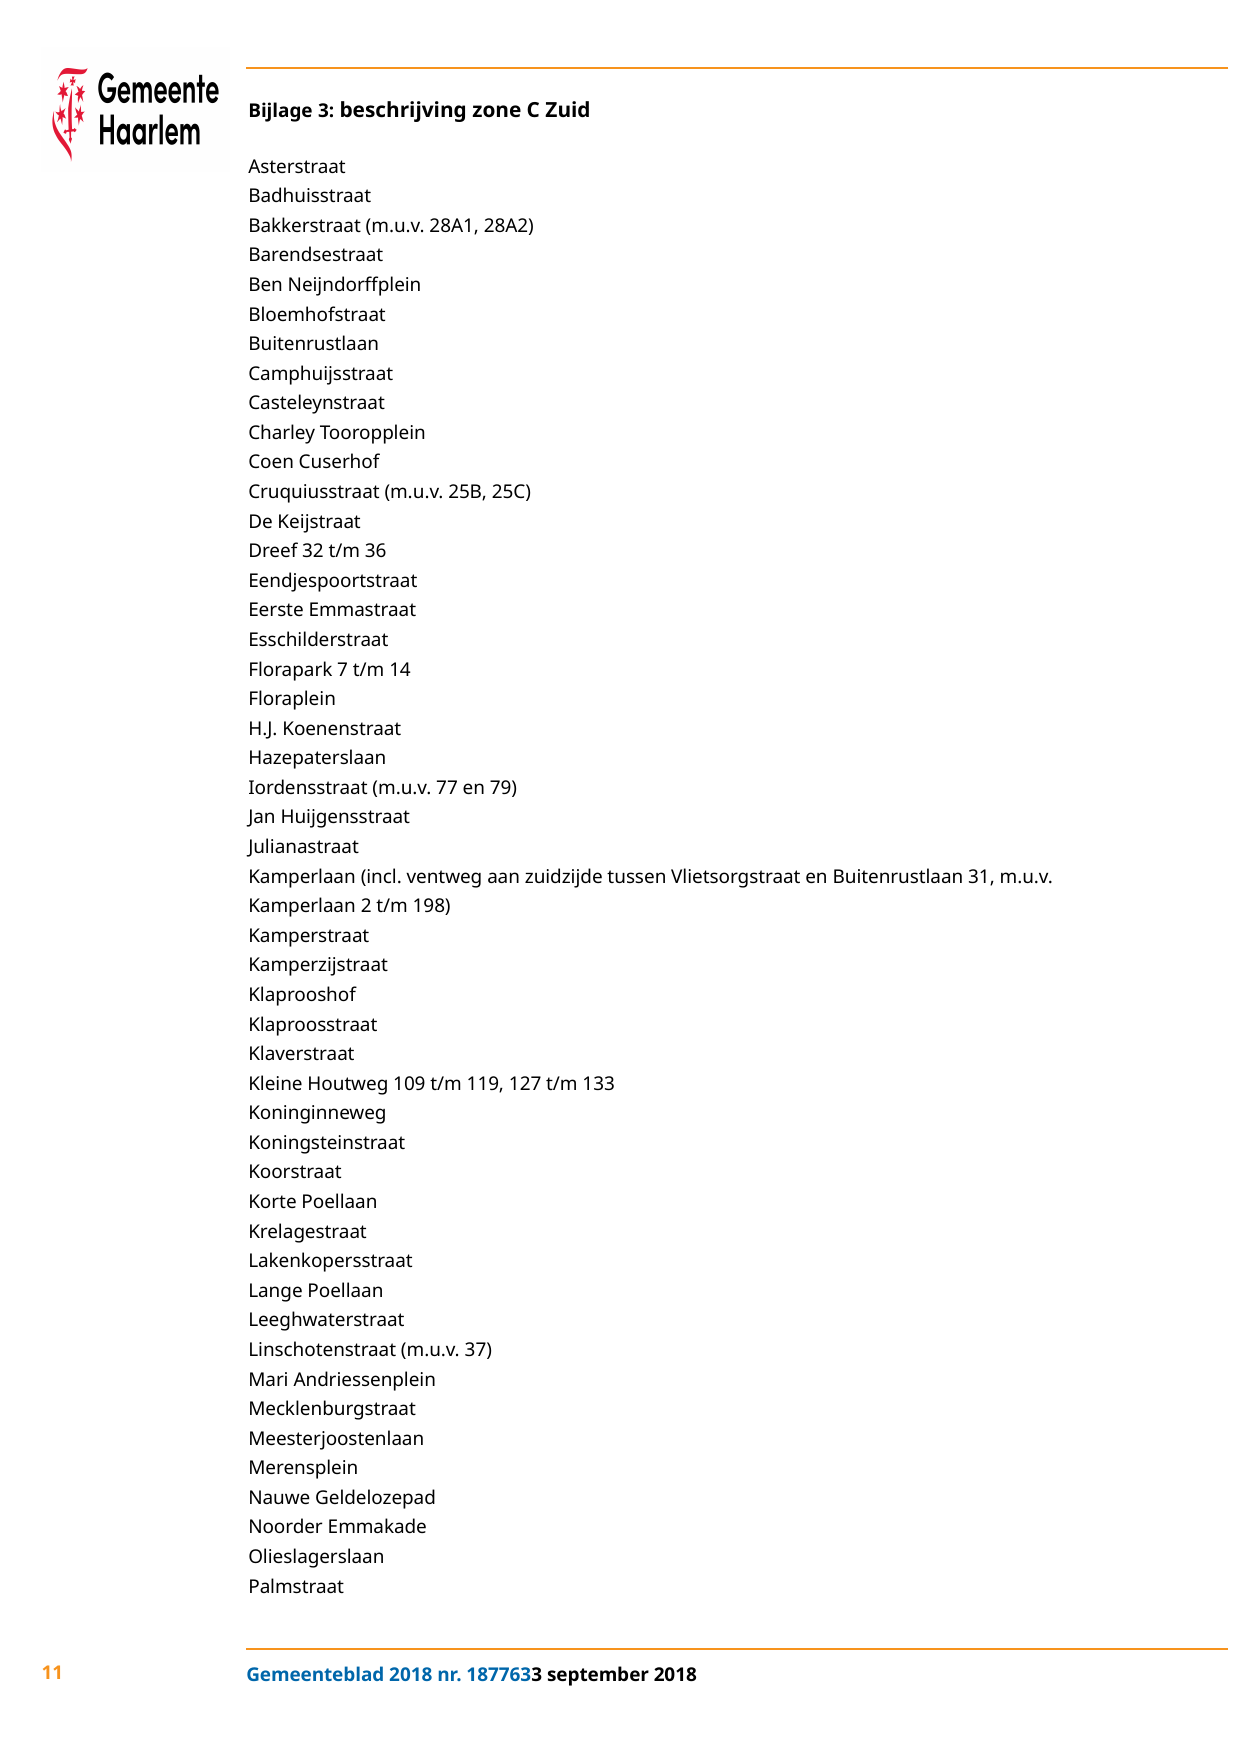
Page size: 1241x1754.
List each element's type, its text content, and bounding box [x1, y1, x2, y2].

text Casteleynstraat [248, 389, 1152, 415]
text Linschotenstraat (m.u.v. 37) [248, 1336, 1152, 1362]
picture [41, 47, 231, 172]
text Julianastraat [248, 833, 1152, 859]
text Eerste Emmastraat [248, 597, 1152, 622]
text Esschilderstraat [248, 626, 1152, 652]
text Klaverstraat [248, 1040, 1152, 1066]
text Koningsteinstraat [248, 1129, 1152, 1155]
text Meesterjoostenlaan [248, 1425, 1152, 1451]
text Floraplein [248, 685, 1152, 711]
text Coen Cuserhof [248, 449, 1152, 474]
text Barendsestraat [248, 242, 1152, 267]
text Jan Huijgensstraat [248, 804, 1152, 829]
text Kamperzijstraat [248, 952, 1152, 977]
text Kleine Houtweg 109 t/m 119, 127 t/m 133 [248, 1070, 1152, 1096]
text Eendjespoortstraat [248, 567, 1152, 593]
text Kamperlaan (incl. ventweg aan zuidzijde tussen Vlietsorgstraat en Buitenrustlaan 31, m.u.v. Kamperlaan 2 t/m 198) [248, 863, 1152, 918]
text Hazepaterslaan [248, 744, 1152, 770]
text Bakkerstraat (m.u.v. 28A1, 28A2) [248, 212, 1152, 238]
text H.J. Koenenstraat [248, 715, 1152, 741]
text Mari Andriessenplein [248, 1366, 1152, 1392]
text De Keijstraat [248, 508, 1152, 534]
text Bloemhofstraat [248, 301, 1152, 327]
text Merensplein [248, 1454, 1152, 1480]
text Klaproosstraat [248, 1011, 1152, 1037]
text Florapark 7 t/m 14 [248, 656, 1152, 682]
text Olieslagerslaan [248, 1543, 1152, 1569]
text Badhuisstraat [248, 182, 1152, 208]
text Palmstraat [248, 1573, 1152, 1599]
text Kamperstraat [248, 922, 1152, 948]
text Cruquiusstraat (m.u.v. 25B, 25C) [248, 478, 1152, 504]
text Nauwe Geldelozepad [248, 1484, 1152, 1510]
text Iordensstraat (m.u.v. 77 en 79) [248, 774, 1152, 800]
text Mecklenburgstraat [248, 1395, 1152, 1421]
text Buitenrustlaan [248, 330, 1152, 356]
text Bijlage 3: beschrijving zone C Zuid [248, 95, 1152, 123]
text Koorstraat [248, 1159, 1152, 1184]
text Korte Poellaan [248, 1188, 1152, 1214]
text Dreef 32 t/m 36 [248, 537, 1152, 563]
text Lakenkopersstraat [248, 1247, 1152, 1273]
text Asterstraat [248, 153, 1152, 179]
text Klaprooshof [248, 981, 1152, 1007]
text Lange Poellaan [248, 1277, 1152, 1303]
text Koninginneweg [248, 1099, 1152, 1125]
text Charley Tooropplein [248, 419, 1152, 445]
text Ben Neijndorffplein [248, 271, 1152, 297]
text Leeghwaterstraat [248, 1307, 1152, 1332]
text Noorder Emmakade [248, 1514, 1152, 1539]
text Krelagestraat [248, 1218, 1152, 1244]
text Camphuijsstraat [248, 360, 1152, 386]
